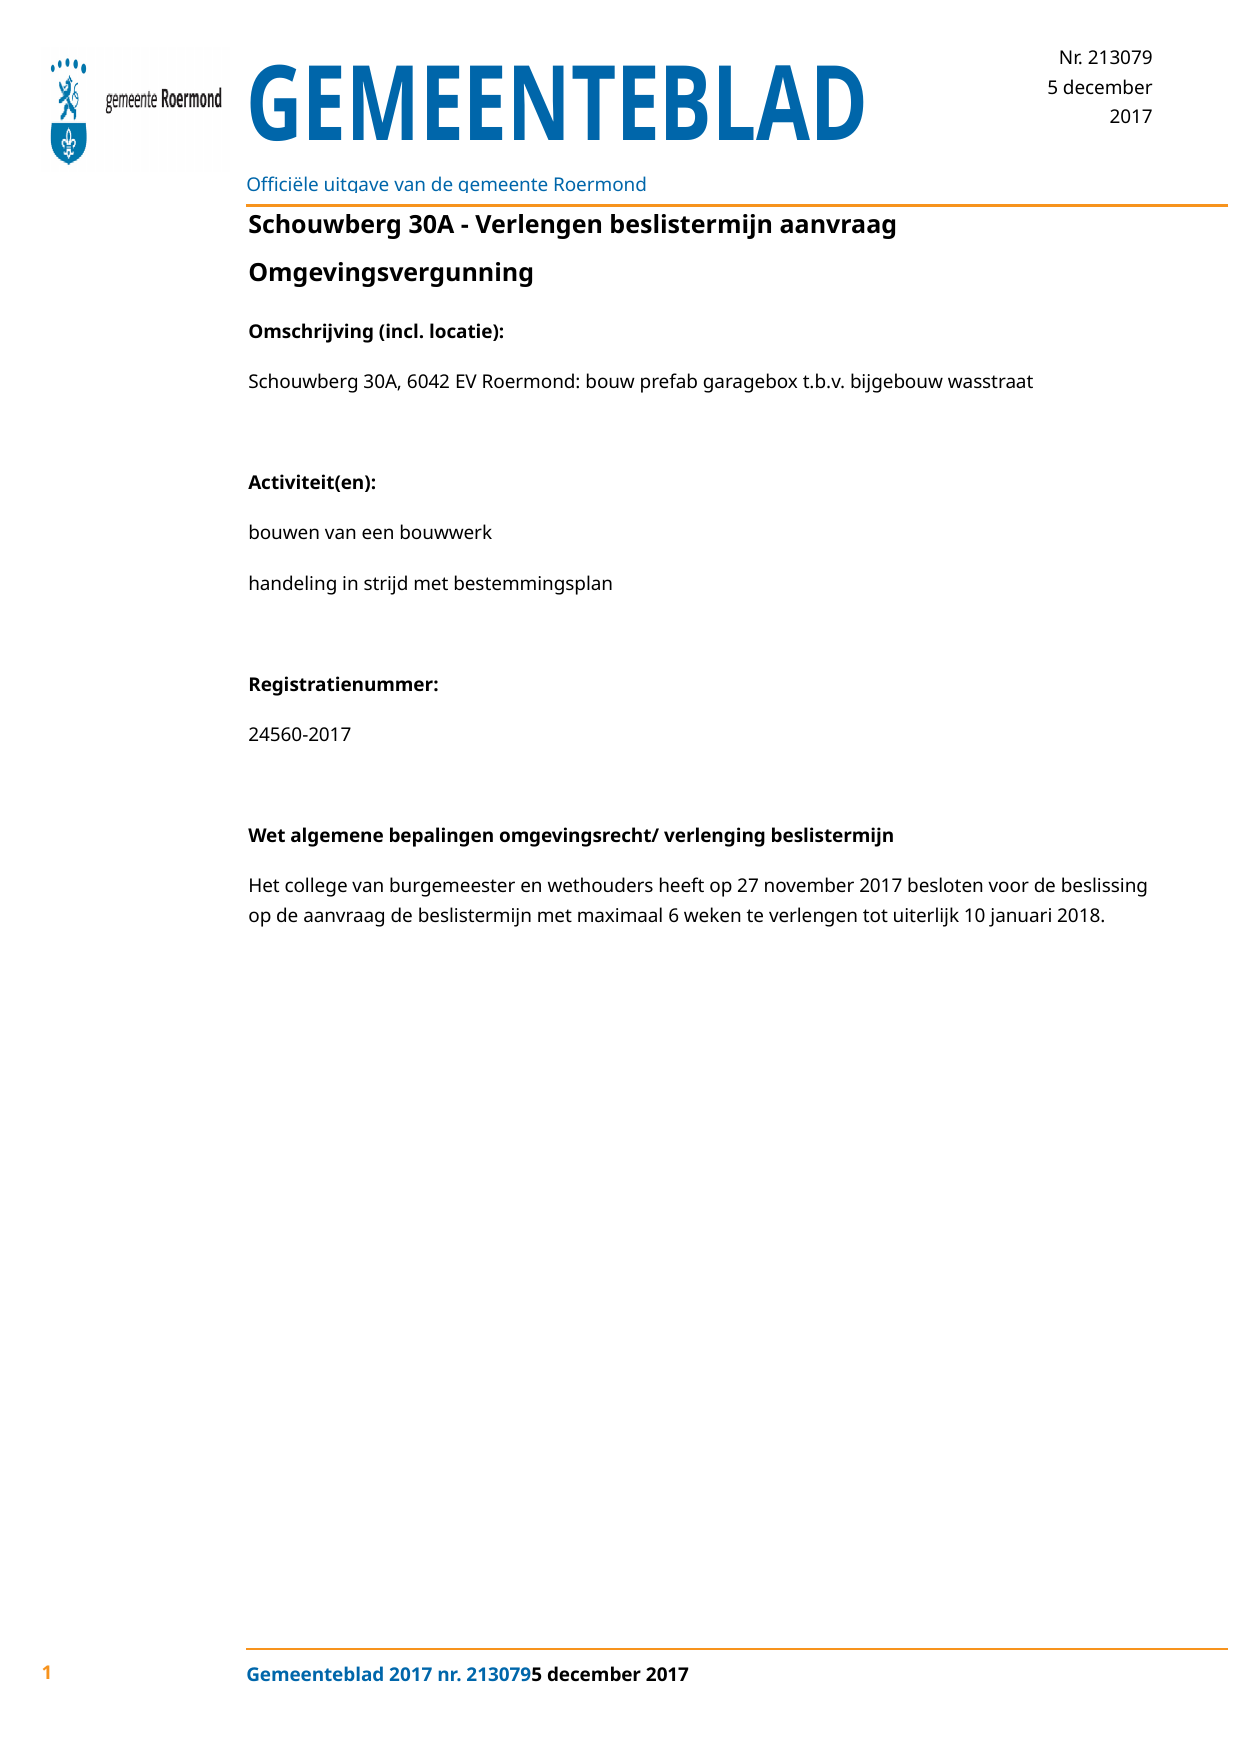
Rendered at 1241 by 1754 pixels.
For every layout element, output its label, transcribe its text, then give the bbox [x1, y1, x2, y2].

text Omschrijving (incl. locatie): [248, 318, 1152, 344]
text bouwen van een bouwwerk [248, 519, 1152, 545]
text Schouwberg 30A, 6042 EV Roermond: bouw prefab garagebox t.b.v. bijgebouw wasstraat [248, 368, 1152, 394]
text Het college van burgemeester en wethouders heeft op 27 november 2017 besloten voor de beslissing op de aanvraag de beslistermijn met maximaal 6 weken te verlengen tot uiterlijk 10 januari 2018. [248, 872, 1152, 928]
picture [41, 47, 231, 172]
text Activiteit(en): [248, 469, 1152, 495]
text Wet algemene bepalingen omgevingsrecht/ verlenging beslistermijn [248, 822, 1152, 848]
text 24560-2017 [248, 721, 1152, 747]
text Schouwberg 30A - Verlengen beslistermijn aanvraag Omgevingsvergunning [248, 207, 1152, 288]
text Registratienummer: [248, 671, 1152, 697]
text handeling in strijd met bestemmingsplan [248, 570, 1152, 596]
